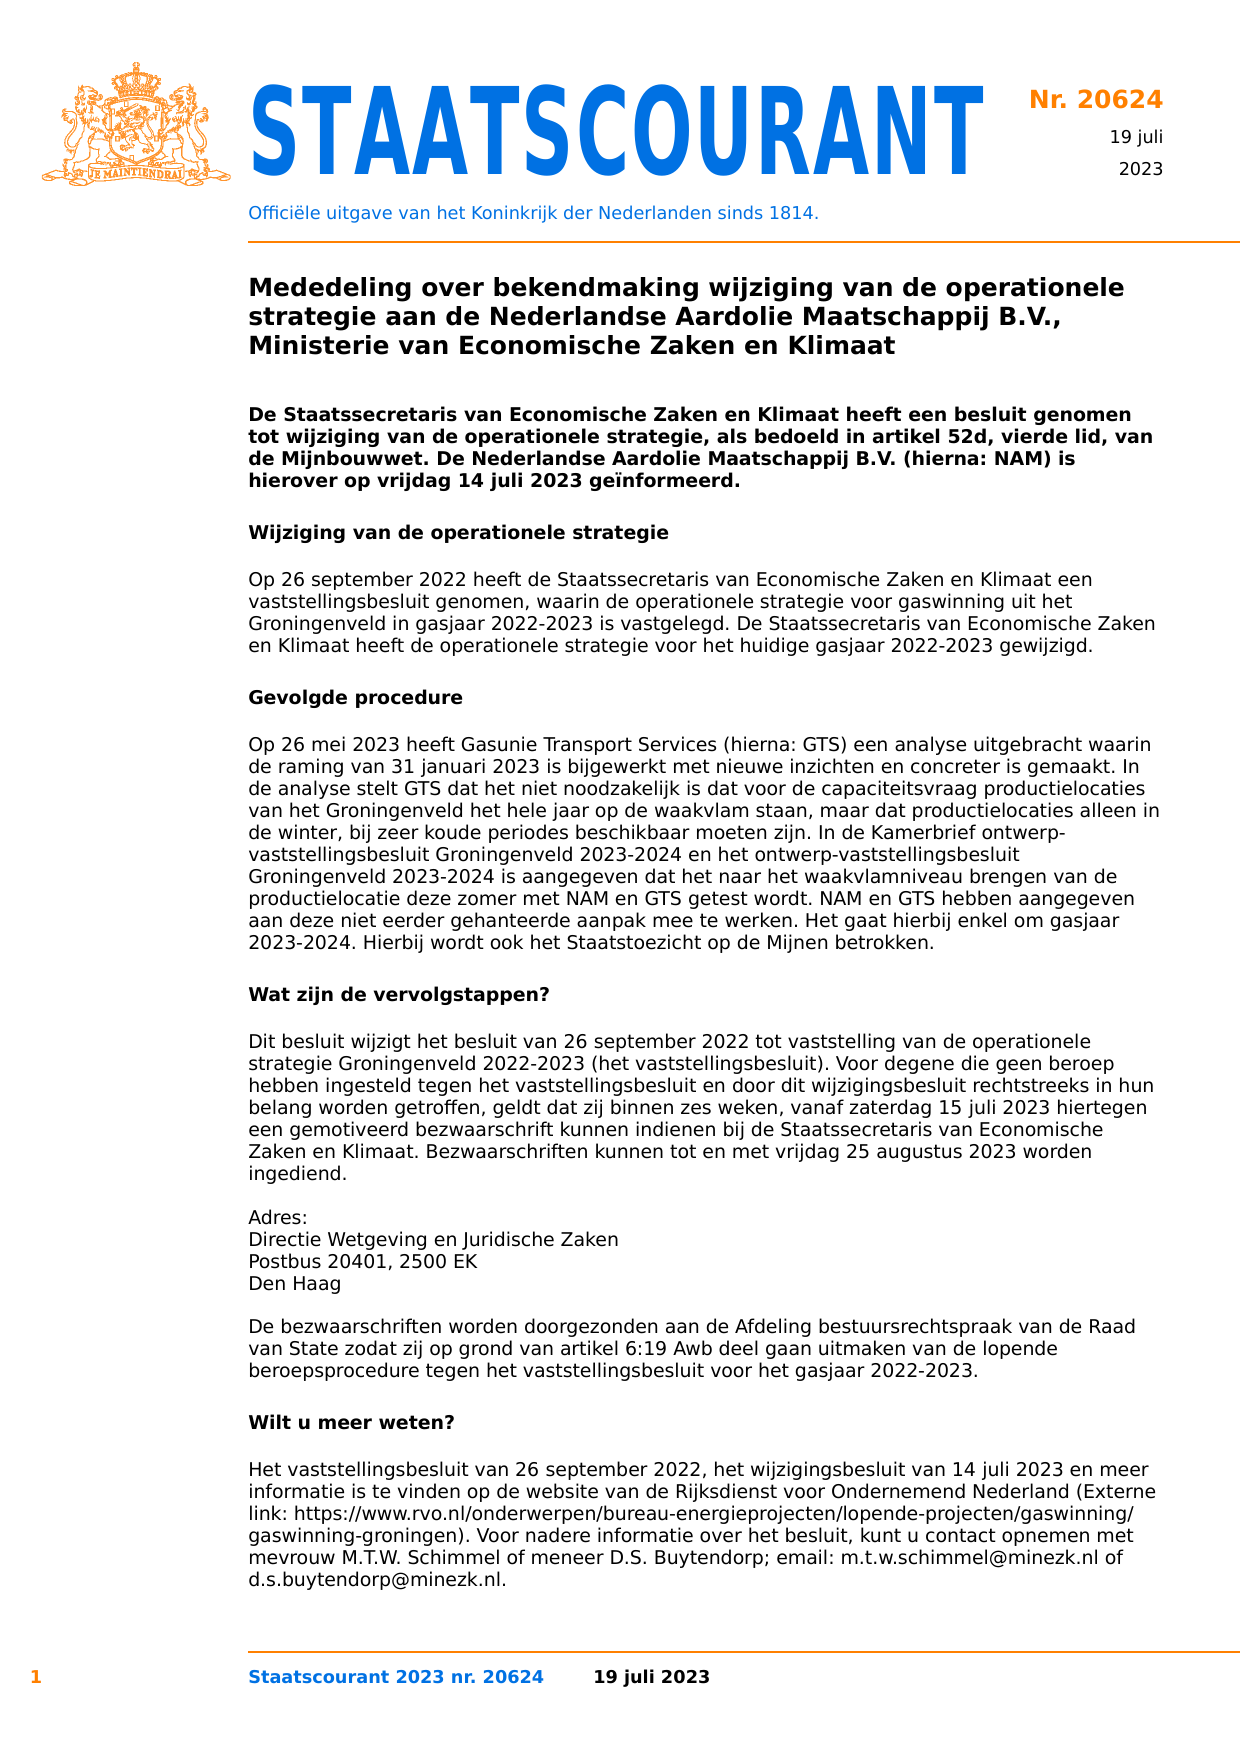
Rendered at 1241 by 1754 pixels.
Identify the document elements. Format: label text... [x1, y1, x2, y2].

table_header STAATSCOURANT [248, 62, 998, 203]
table_header [25, 62, 248, 241]
text Adres: [248, 1207, 1163, 1228]
text Den Haag [248, 1272, 1163, 1294]
subtitle Gevolgde procedure [248, 687, 1163, 709]
text Postbus 20401, 2500 EK [248, 1251, 1163, 1272]
subtitle Wilt u meer weten? [248, 1412, 1163, 1434]
table_cell 19 juli [998, 121, 1240, 153]
text Op 26 september 2022 heeft de Staatssecretaris van Economische Zaken en Klimaat een vaststellingsbesluit genomen, waarin de operationele strategie voor gaswinning uit het Groningenveld in gasjaar 2022-2023 is vastgelegd. De Staatssecretaris van Economische Zaken en Klimaat heeft de operationele strategie voor het huidige gasjaar 2022-2023 gewijzigd. [248, 569, 1163, 657]
text Op 26 mei 2023 heeft Gasunie Transport Services (hierna: GTS) een analyse uitgebracht waarin de raming van 31 januari 2023 is bijgewerkt met nieuwe inzichten en concreter is gemaakt. In de analyse stelt GTS dat het niet noodzakelijk is dat voor de capaciteitsvraag productielocaties van het Groningenveld het hele jaar op de waakvlam staan, maar dat productielocaties alleen in de winter, bij zeer koude periodes beschikbaar moeten zijn. In de Kamerbrief ontwerp-vaststellingsbesluit Groningenveld 2023-2024 en het ontwerp-vaststellingsbesluit Groningenveld 2023-2024 is aangegeven dat het naar het waakvlamniveau brengen van de productielocatie deze zomer met NAM en GTS getest wordt. NAM en GTS hebben aangegeven aan deze niet eerder gehanteerde aanpak mee te werken. Het gaat hierbij enkel om gasjaar 2023-2024. Hierbij wordt ook het Staatstoezicht op de Mijnen betrokken. [248, 734, 1163, 954]
subtitle Wijziging van de operationele strategie [248, 522, 1163, 544]
picture [41, 62, 231, 186]
subtitle Mededeling over bekendmaking wijziging van de operationele strategie aan de Nederlandse Aardolie Maatschappij B.V., Ministerie van Economische Zaken en Klimaat [248, 273, 1163, 361]
table_header Nr. 20624 [998, 62, 1240, 121]
text Het vaststellingsbesluit van 26 september 2022, het wijzigingsbesluit van 14 juli 2023 en meer informatie is te vinden op de website van de Rijksdienst voor Ondernemend Nederland (Externe link: https://www.rvo.nl/onderwerpen/bureau-energieprojecten/lopende-projecten/gaswinning/gaswinning-groningen). Voor nadere informatie over het besluit, kunt u contact opnemen met mevrouw M.T.W. Schimmel of meneer D.S. Buytendorp; email: m.t.w.schimmel@minezk.nl of d.s.buytendorp@minezk.nl. [248, 1459, 1163, 1591]
subtitle Wat zijn de vervolgstappen? [248, 984, 1163, 1006]
text De bezwaarschriften worden doorgezonden aan de Afdeling bestuursrechtspraak van de Raad van State zodat zij op grond van artikel 6:19 Awb deel gaan uitmaken van de lopende beroepsprocedure tegen het vaststellingsbesluit voor het gasjaar 2022-2023. [248, 1316, 1163, 1382]
text Directie Wetgeving en Juridische Zaken [248, 1228, 1163, 1251]
text De Staatssecretaris van Economische Zaken en Klimaat heeft een besluit genomen tot wijziging van de operationele strategie, als bedoeld in artikel 52d, vierde lid, van de Mijnbouwwet. De Nederlandse Aardolie Maatschappij B.V. (hierna: NAM) is hierover op vrijdag 14 juli 2023 geïnformeerd. [248, 404, 1163, 492]
text Dit besluit wijzigt het besluit van 26 september 2022 tot vaststelling van de operationele strategie Groningenveld 2022-2023 (het vaststellingsbesluit). Voor degene die geen beroep hebben ingesteld tegen het vaststellingsbesluit en door dit wijzigingsbesluit rechtstreeks in hun belang worden getroffen, geldt dat zij binnen zes weken, vanaf zaterdag 15 juli 2023 hiertegen een gemotiveerd bezwaarschrift kunnen indienen bij de Staatssecretaris van Economische Zaken en Klimaat. Bezwaarschriften kunnen tot en met vrijdag 25 augustus 2023 worden ingediend. [248, 1031, 1163, 1185]
table_cell Officiële uitgave van het Koninkrijk der Nederlanden sinds 1814. [248, 203, 1240, 241]
table_cell 2023 [998, 153, 1240, 203]
